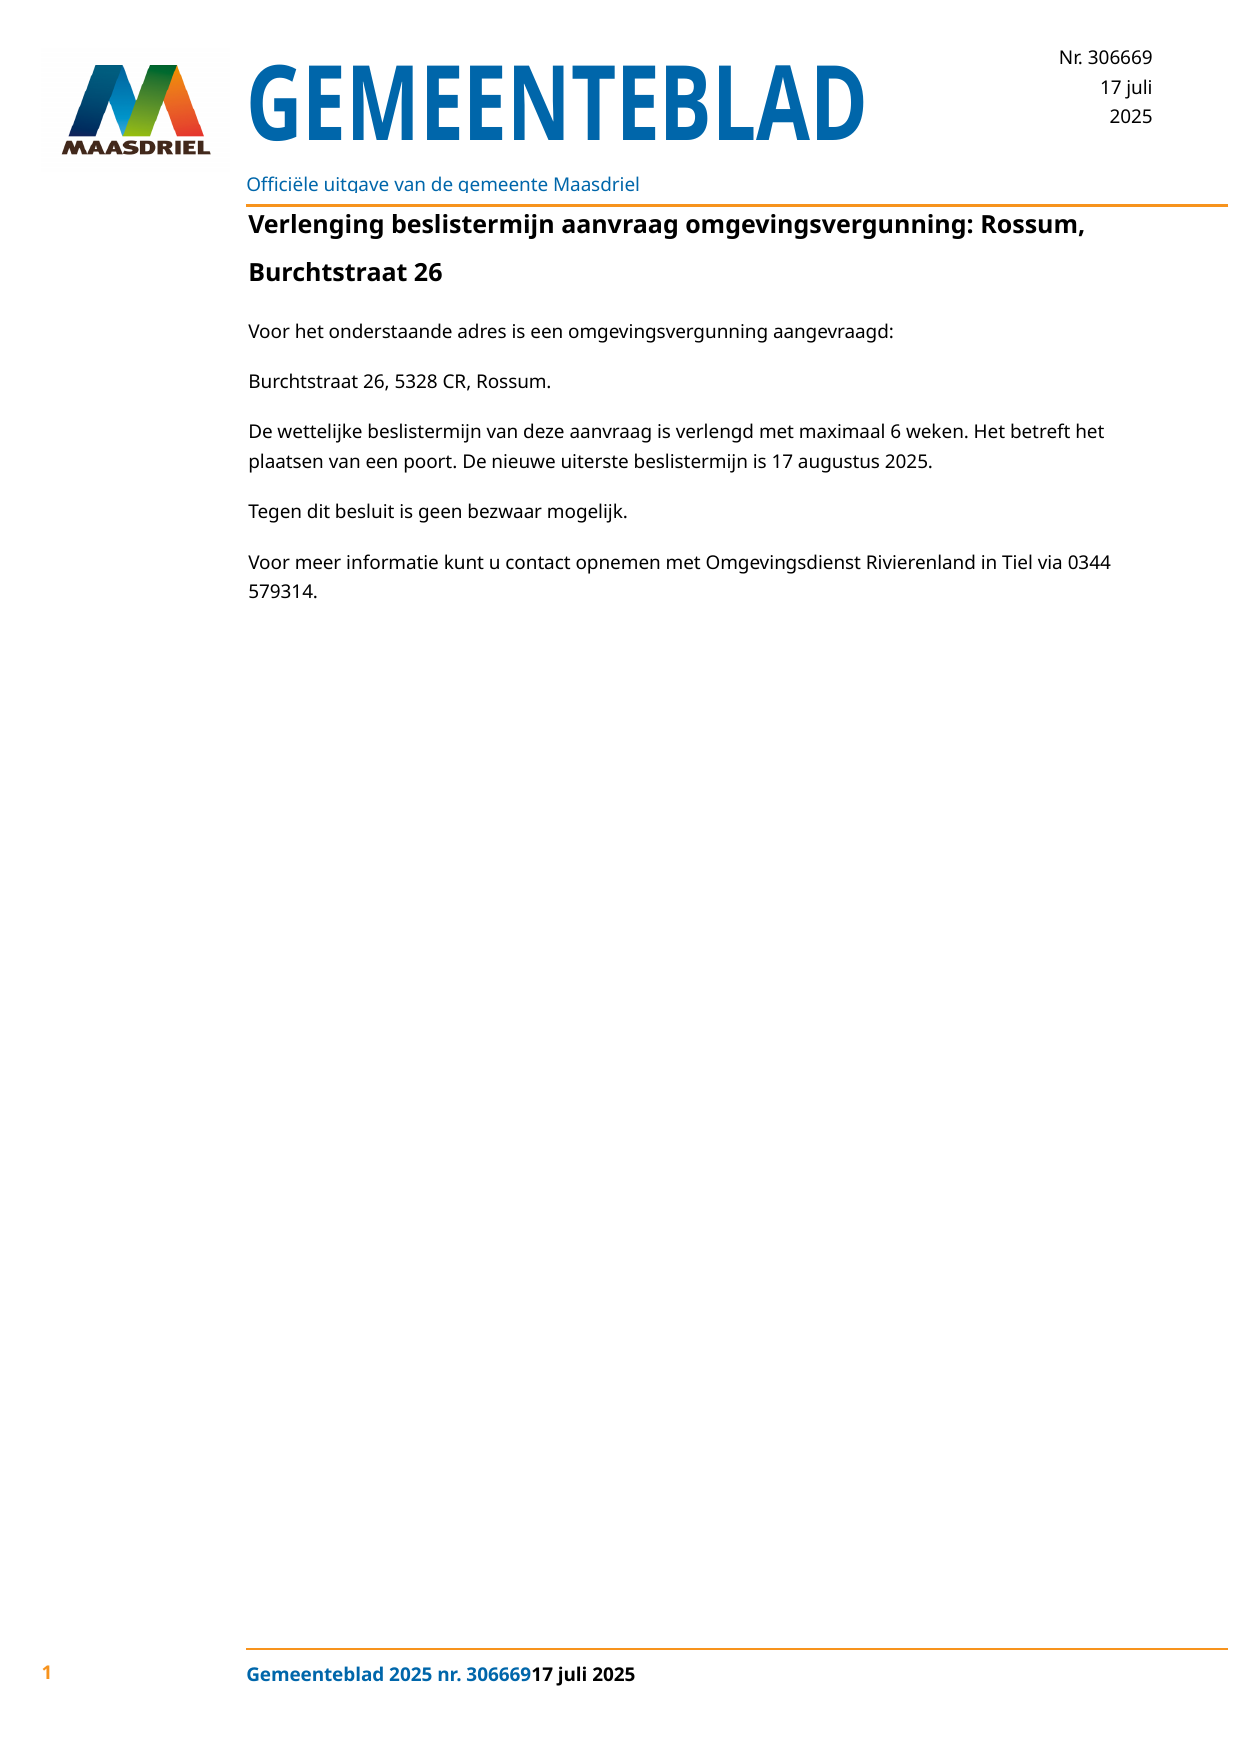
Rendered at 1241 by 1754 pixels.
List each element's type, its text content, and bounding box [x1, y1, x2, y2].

text Tegen dit besluit is geen bezwaar mogelijk. [248, 499, 1152, 524]
text Verlenging beslistermijn aanvraag omgevingsvergunning: Rossum, Burchtstraat 26 [248, 207, 1152, 288]
text Voor meer informatie kunt u contact opnemen met Omgevingsdienst Rivierenland in Tiel via 0344 579314. [248, 549, 1152, 604]
picture [41, 47, 231, 172]
text Voor het onderstaande adres is een omgevingsvergunning aangevraagd: [248, 318, 1152, 344]
text De wettelijke beslistermijn van deze aanvraag is verlengd met maximaal 6 weken. Het betreft het plaatsen van een poort. De nieuwe uiterste beslistermijn is 17 augustus 2025. [248, 419, 1152, 474]
text Burchtstraat 26, 5328 CR, Rossum. [248, 368, 1152, 394]
